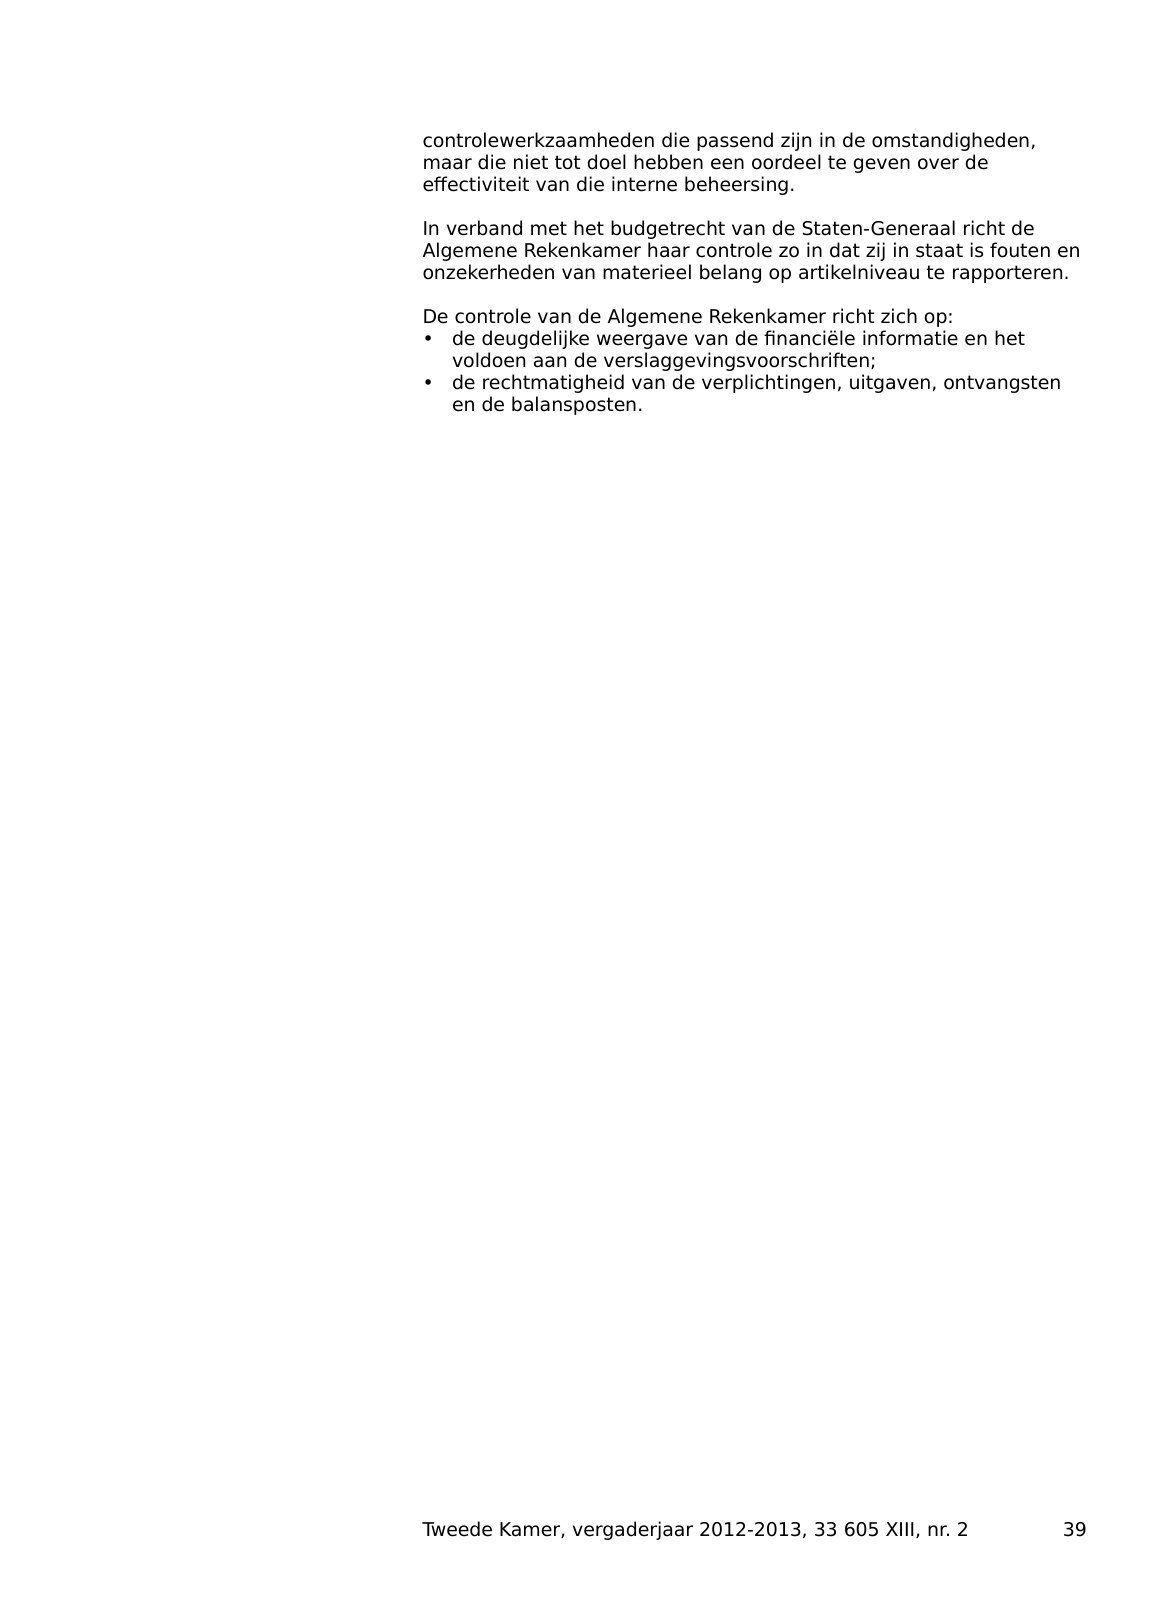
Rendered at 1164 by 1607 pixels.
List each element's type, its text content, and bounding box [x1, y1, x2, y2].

text In verband met het budgetrecht van de Staten-Generaal richt de Algemene Rekenkamer haar controle zo in dat zij in staat is fouten en onzekerheden van materieel belang op artikelniveau te rapporteren. [422, 218, 1087, 284]
text De controle van de Algemene Rekenkamer richt zich op: [422, 306, 1087, 328]
text • de rechtmatigheid van de verplichtingen, uitgaven, ontvangsten en de balansposten. [422, 372, 1087, 416]
text • de deugdelijke weergave van de financiële informatie en het voldoen aan de verslaggevingsvoorschriften; [422, 328, 1087, 372]
text controlewerkzaamheden die passend zijn in de omstandigheden, maar die niet tot doel hebben een oordeel te geven over de effectiviteit van die interne beheersing. [422, 130, 1087, 196]
